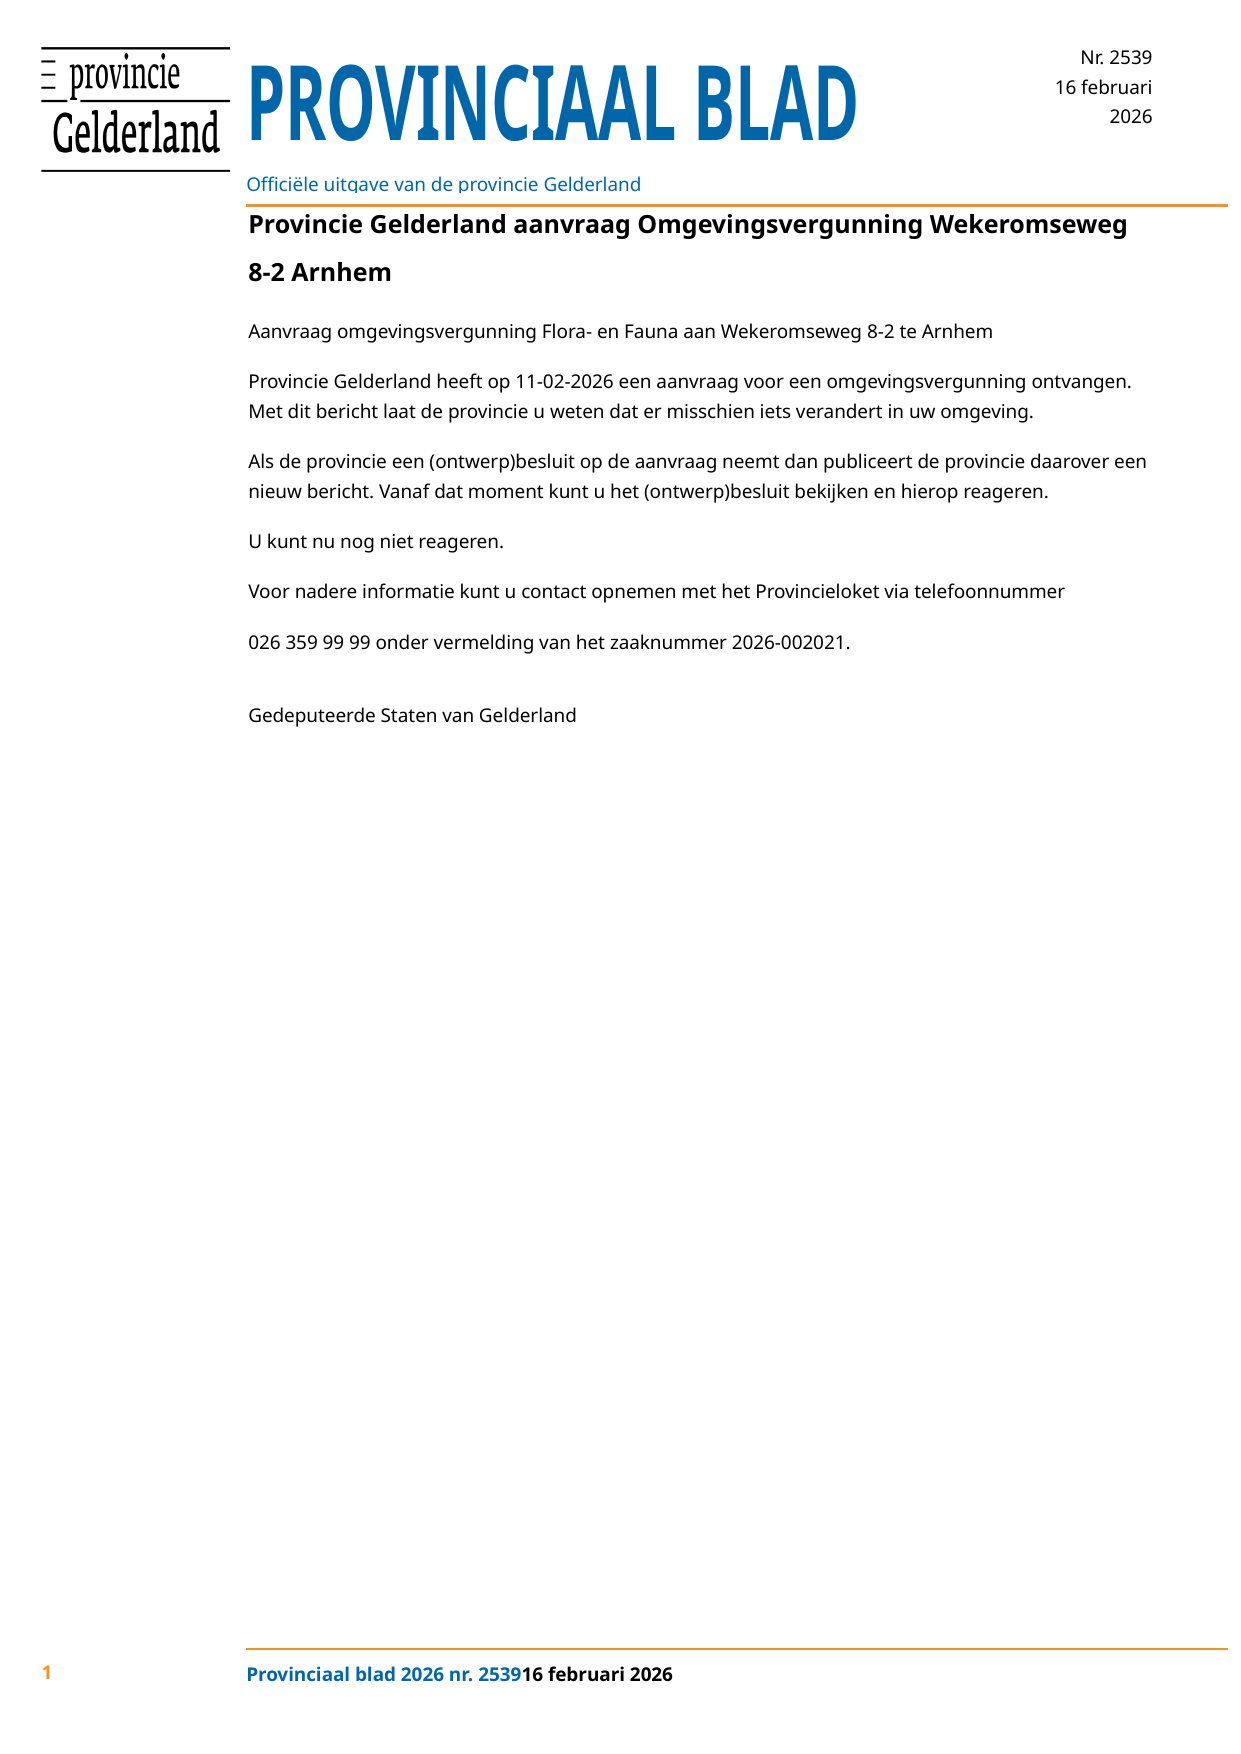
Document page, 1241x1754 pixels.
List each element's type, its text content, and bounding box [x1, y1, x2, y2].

text 026 359 99 99 onder vermelding van het zaaknummer 2026-002021. [248, 629, 1152, 655]
text Provincie Gelderland heeft op 11-02-2026 een aanvraag voor een omgevingsvergunning ontvangen. Met dit bericht laat de provincie u weten dat er misschien iets verandert in uw omgeving. [248, 368, 1152, 424]
text Gedeputeerde Staten van Gelderland [248, 703, 1152, 728]
text Voor nadere informatie kunt u contact opnemen met het Provincieloket via telefoonnummer [248, 579, 1152, 604]
picture [41, 47, 231, 172]
text Provincie Gelderland aanvraag Omgevingsvergunning Wekeromseweg 8-2 Arnhem [248, 207, 1152, 288]
text Als de provincie een (ontwerp)besluit op de aanvraag neemt dan publiceert de provincie daarover een nieuw bericht. Vanaf dat moment kunt u het (ontwerp)besluit bekijken en hierop reageren. [248, 448, 1152, 504]
text Aanvraag omgevingsvergunning Flora- en Fauna aan Wekeromseweg 8-2 te Arnhem [248, 318, 1152, 344]
text U kunt nu nog niet reageren. [248, 528, 1152, 554]
